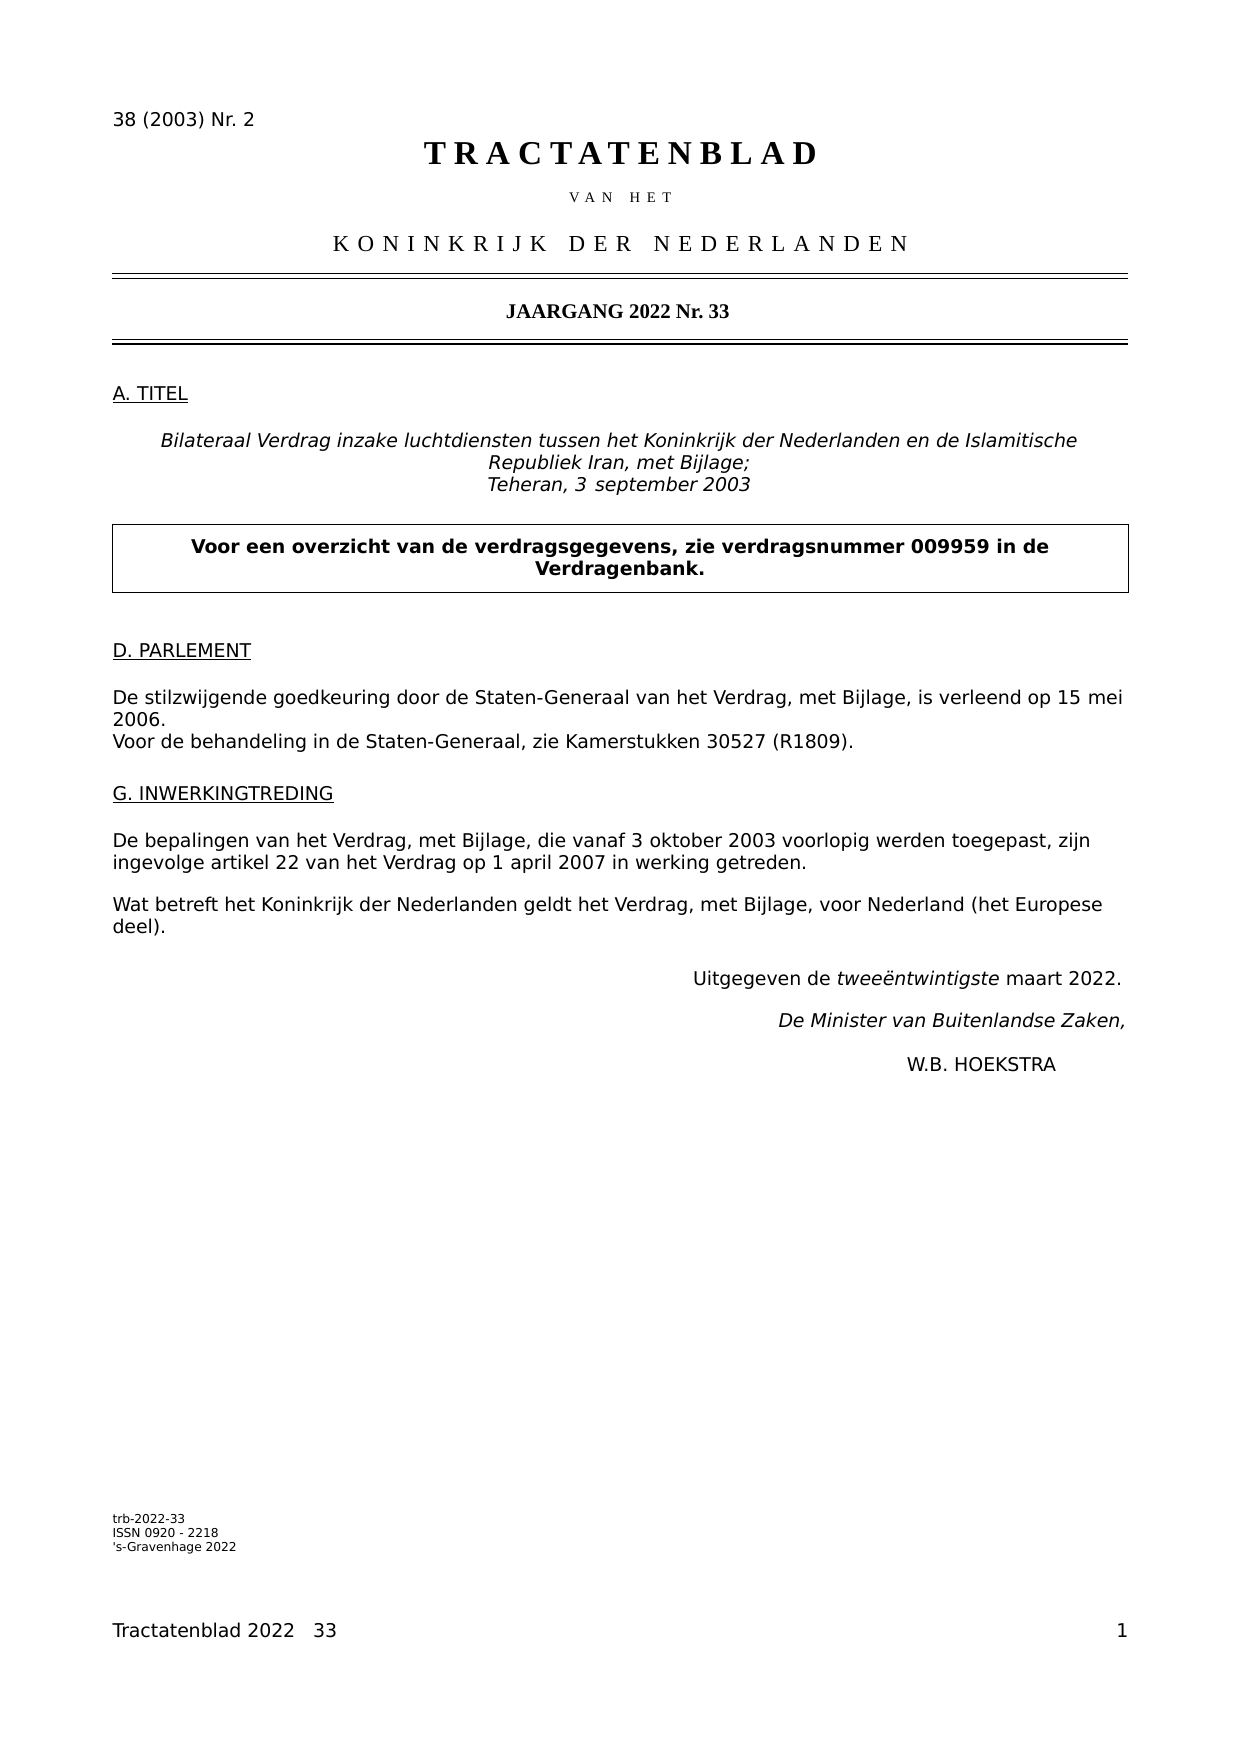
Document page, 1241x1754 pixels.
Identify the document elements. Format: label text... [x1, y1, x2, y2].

text Uitgegeven de tweeëntwintigste maart 2022. [112, 968, 1128, 990]
text trb-2022-33 [112, 1512, 346, 1526]
subtitle A. TITEL [112, 383, 1128, 405]
text Bilateraal Verdrag inzake luchtdiensten tussen het Koninkrijk der Nederlanden en de Islamitische Republiek Iran, met Bijlage; [112, 430, 1128, 474]
text JAARGANG 2022 Nr. 33 [112, 299, 1128, 323]
subtitle D. PARLEMENT [112, 640, 1128, 662]
text 's-Gravenhage 2022 [112, 1540, 346, 1554]
subtitle G. INWERKINGTREDING [112, 783, 1128, 805]
text TRACTATENBLAD [112, 133, 1128, 172]
text De Minister van Buitenlandse Zaken, W.B. HOEKSTRA [112, 1010, 1128, 1076]
text VAN HET [112, 189, 1128, 206]
text 38 (2003) Nr. 2 [112, 109, 1128, 131]
text De stilzwijgende goedkeuring door de Staten-Generaal van het Verdrag, met Bijlage, is verleend op 15 mei 2006. [112, 687, 1128, 731]
text Voor de behandeling in de Staten-Generaal, zie Kamerstukken 30527 (R1809). [112, 731, 1128, 753]
text Wat betreft het Koninkrijk der Nederlanden geldt het Verdrag, met Bijlage, voor Nederland (het Europese deel). [112, 894, 1128, 938]
text De bepalingen van het Verdrag, met Bijlage, die vanaf 3 oktober 2003 voorlopig werden toegepast, zijn ingevolge artikel 22 van het Verdrag op 1 april 2007 in werking getreden. [112, 830, 1128, 874]
text Teheran, 3 september 2003 [112, 474, 1128, 496]
text KONINKRIJK DER NEDERLANDEN [112, 229, 1128, 256]
text ISSN 0920 - 2218 [112, 1526, 346, 1540]
